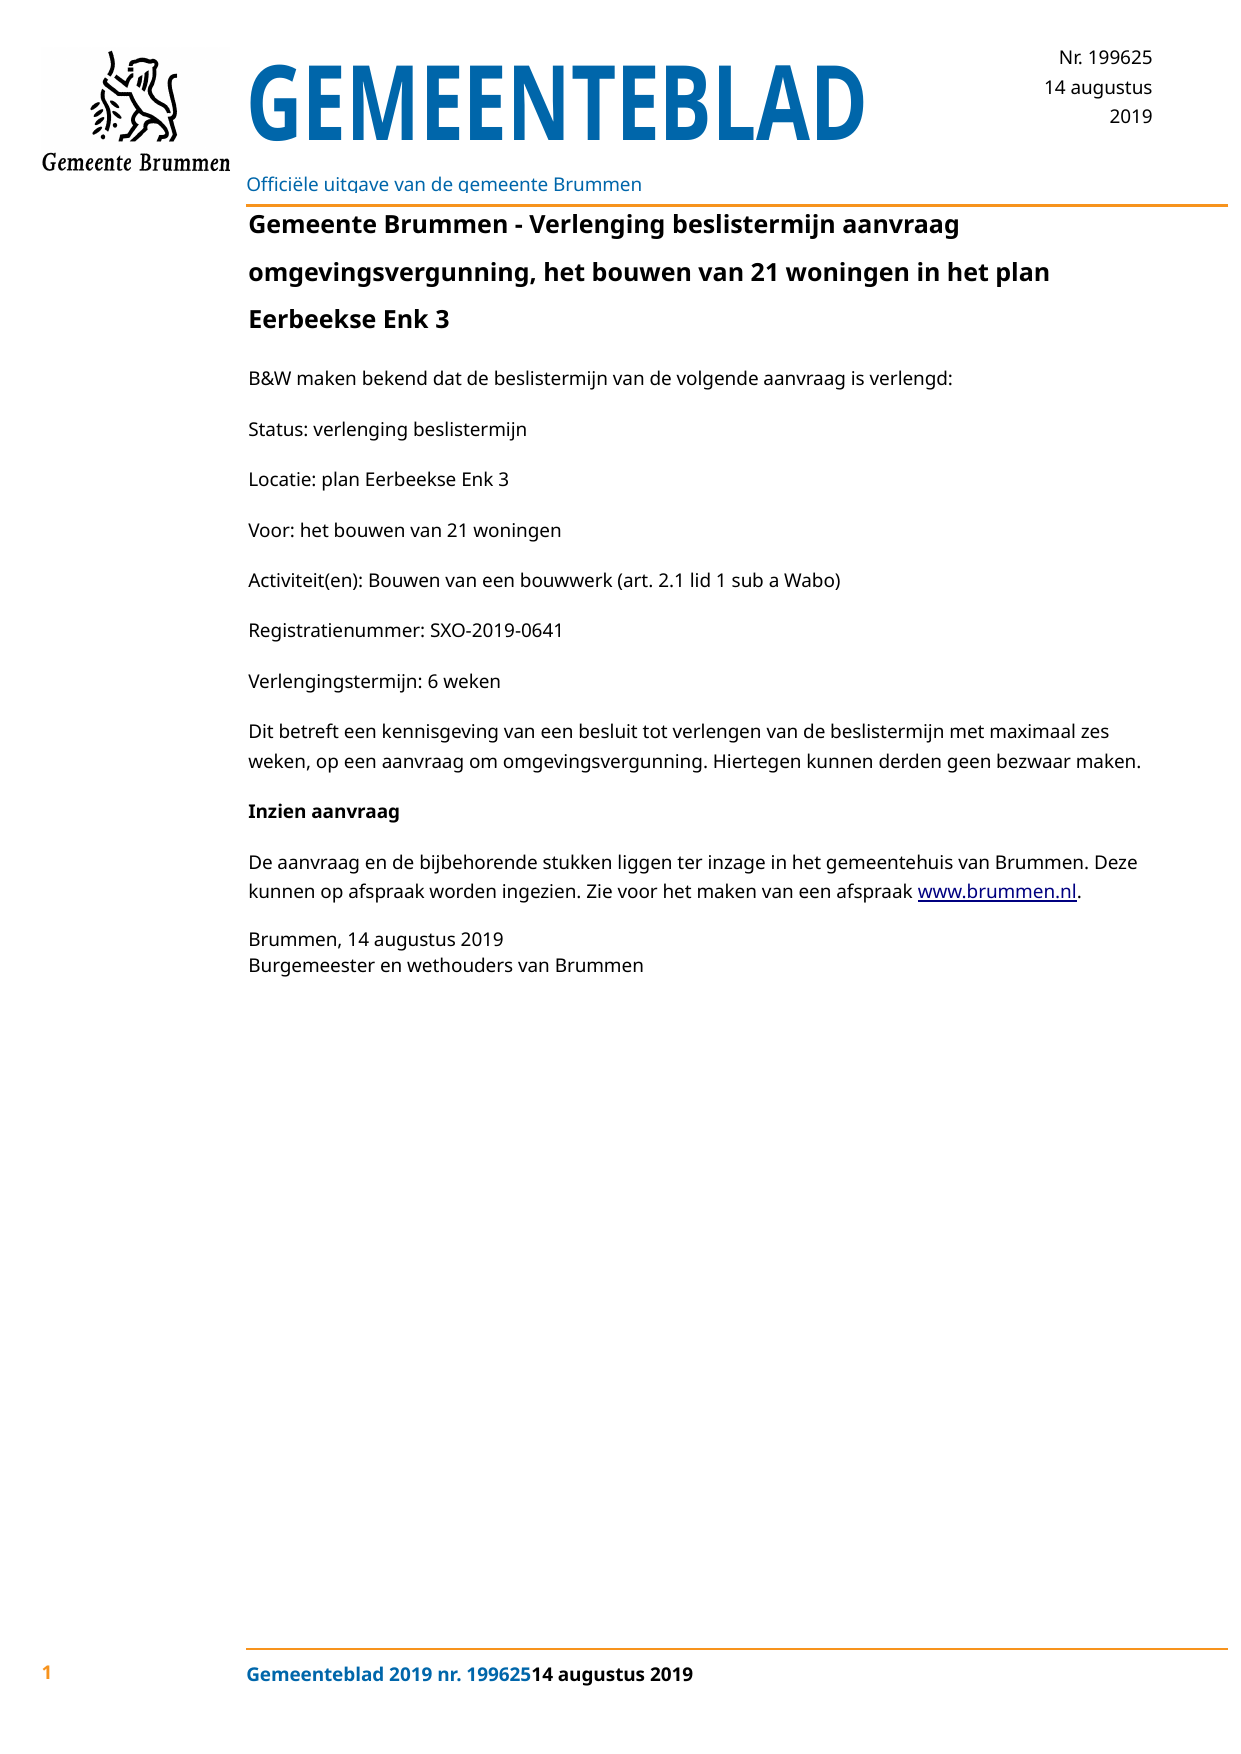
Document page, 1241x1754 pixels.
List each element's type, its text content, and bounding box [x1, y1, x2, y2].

text Voor: het bouwen van 21 woningen [248, 517, 1152, 542]
text Status: verlenging beslistermijn [248, 416, 1152, 442]
text Registratienummer: SXO-2019-0641 [248, 618, 1152, 643]
text Burgemeester en wethouders van Brummen [248, 952, 1152, 978]
text Dit betreft een kennisgeving van een besluit tot verlengen van de beslistermijn met maximaal zes weken, op een aanvraag om omgevingsvergunning. Hiertegen kunnen derden geen bezwaar maken. [248, 718, 1152, 774]
text B&W maken bekend dat de beslistermijn van de volgende aanvraag is verlengd: [248, 366, 1152, 391]
text Verlengingstermijn: 6 weken [248, 668, 1152, 694]
text Activiteit(en): Bouwen van een bouwwerk (art. 2.1 lid 1 sub a Wabo) [248, 567, 1152, 593]
text Inzien aanvraag [248, 798, 1152, 824]
text De aanvraag en de bijbehorende stukken liggen ter inzage in het gemeentehuis van Brummen. Deze kunnen op afspraak worden ingezien. Zie voor het maken van een afspraak www.brummen.nl. [248, 849, 1152, 904]
text Locatie: plan Eerbeekse Enk 3 [248, 466, 1152, 492]
text Gemeente Brummen - Verlenging beslistermijn aanvraag omgevingsvergunning, het bouwen van 21 woningen in het plan Eerbeekse Enk 3 [248, 207, 1152, 336]
picture [41, 47, 231, 172]
text Brummen, 14 augustus 2019 [248, 926, 1152, 952]
